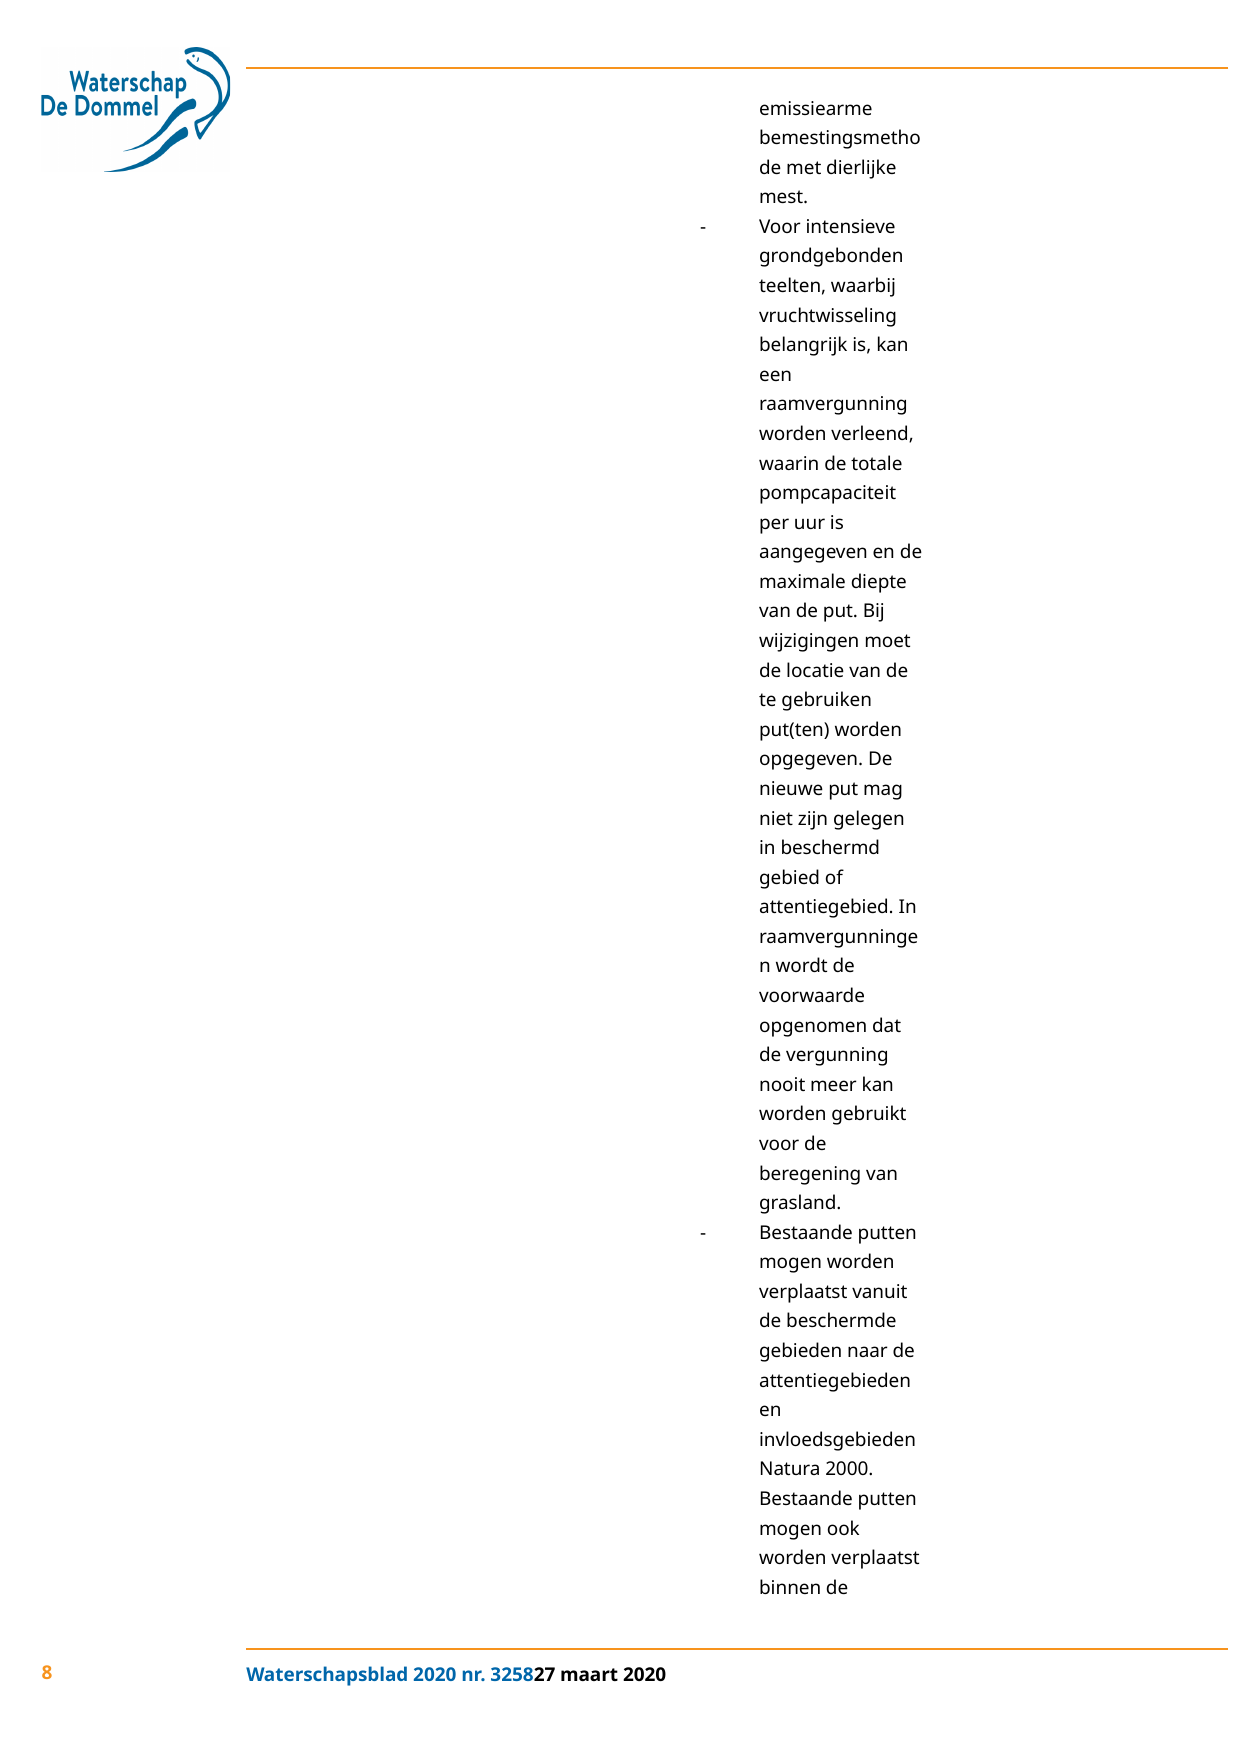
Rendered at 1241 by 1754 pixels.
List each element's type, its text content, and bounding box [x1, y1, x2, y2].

table_cell [474, 95, 700, 1600]
picture [41, 47, 231, 172]
picture [45, 99, 51, 111]
picture [198, 118, 210, 131]
table_cell [248, 95, 474, 1600]
table_cell [926, 95, 1152, 1600]
table_cell emissiearme bemestingsmethode met dierlijke mest. Voor intensieve grondgebonden teelten, waarbij vruchtwisseling belangrijk is, kan een raamvergunning worden verleend, waarin de totale pompcapaciteit per uur is aangegeven en de maximale diepte van de put. Bij wijzigingen moet de locatie van de te gebruiken put(ten) worden opgegeven. De nieuwe put mag niet zijn gelegen in beschermd gebied of attentiegebied. In raamvergunningen wordt de voorwaarde opgenomen dat de vergunning nooit meer kan worden gebruikt voor de beregening van grasland. Bestaande putten mogen worden verplaatst vanuit de beschermde gebieden naar de attentiegebieden en invloedsgebieden Natura 2000. Bestaande putten mogen ook worden verplaatst binnen de [700, 95, 926, 1600]
picture [204, 47, 231, 76]
